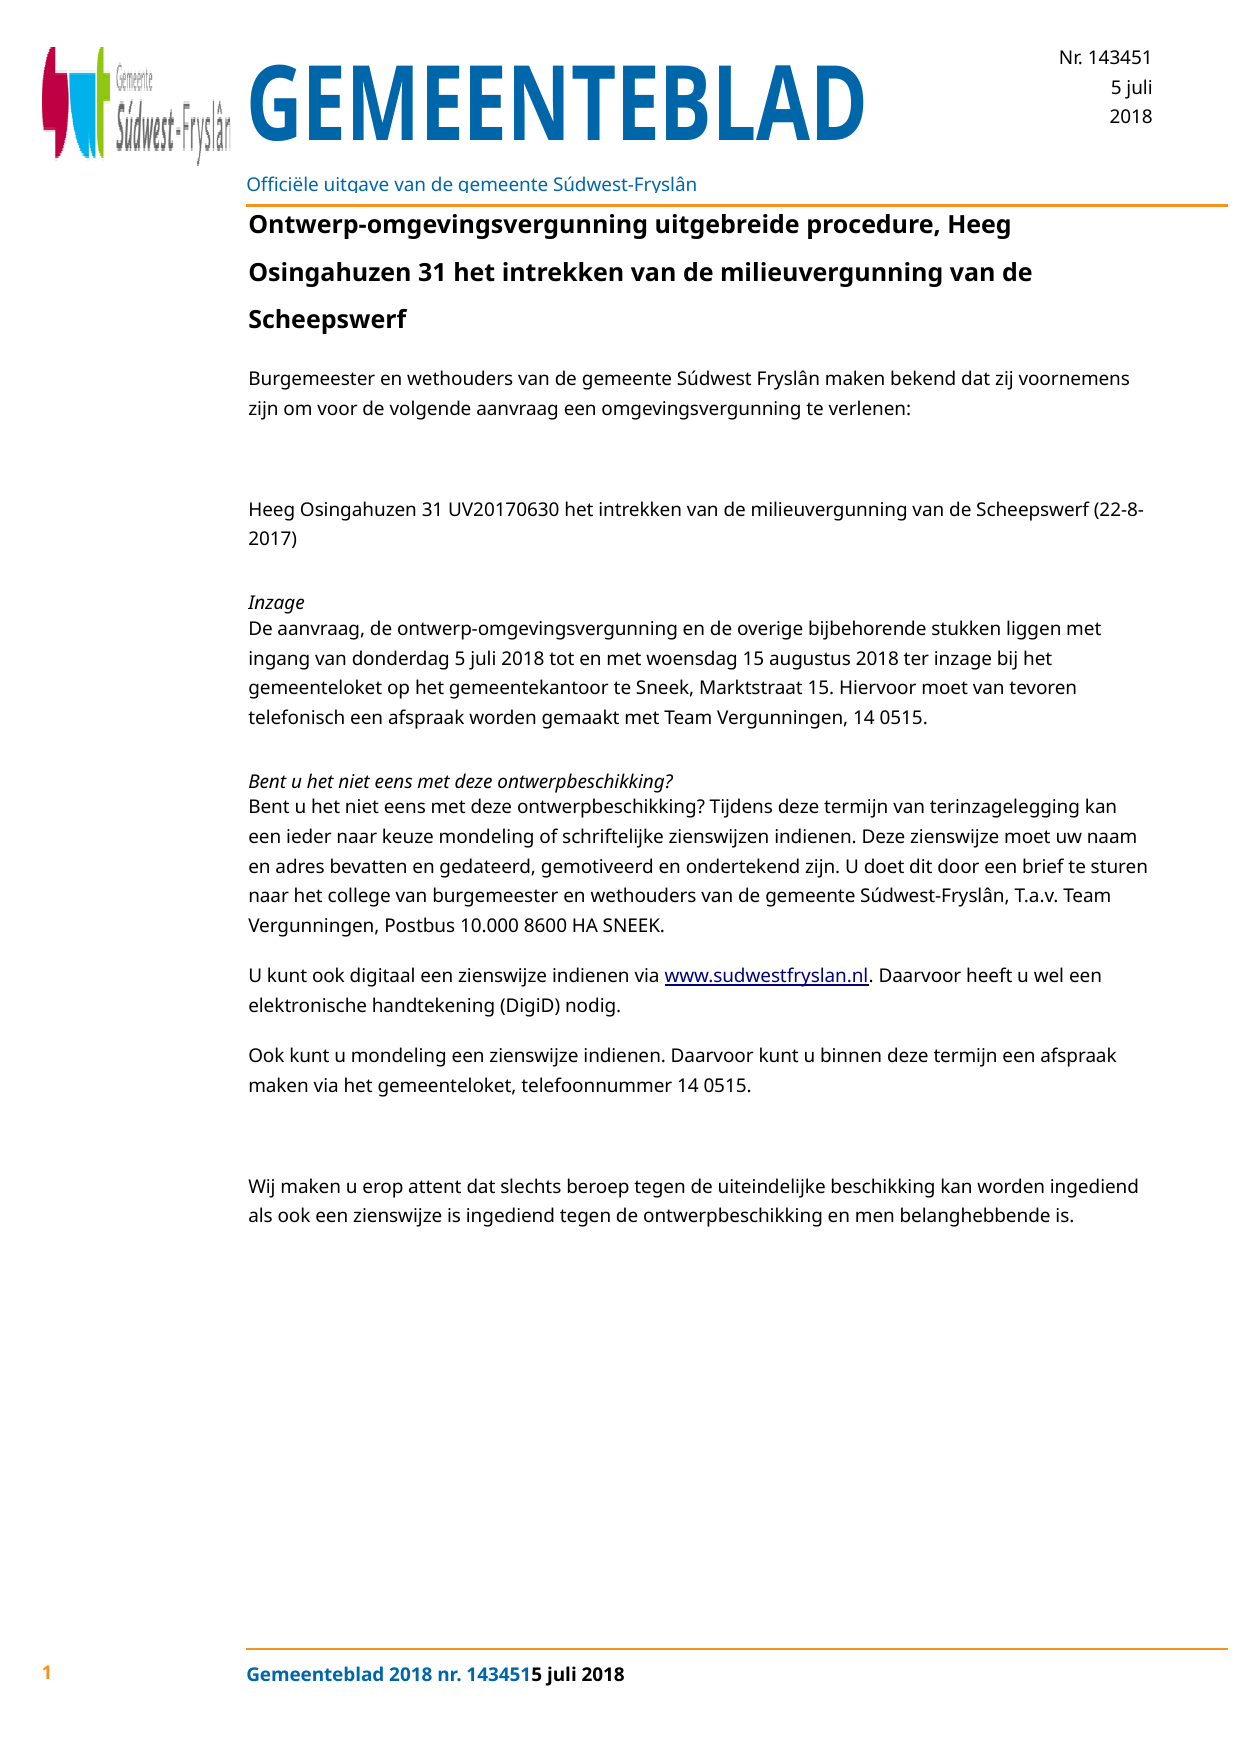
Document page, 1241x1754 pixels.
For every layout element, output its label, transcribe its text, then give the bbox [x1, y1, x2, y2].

text Wij maken u erop attent dat slechts beroep tegen de uiteindelijke beschikking kan worden ingediend als ook een zienswijze is ingediend tegen de ontwerpbeschikking en men belanghebbende is. [248, 1173, 1152, 1228]
text Bent u het niet eens met deze ontwerpbeschikking? [248, 768, 1152, 794]
text Burgemeester en wethouders van de gemeente Súdwest Fryslân maken bekend dat zij voornemens zijn om voor de volgende aanvraag een omgevingsvergunning te verlenen: [248, 366, 1152, 421]
text Ook kunt u mondeling een zienswijze indienen. Daarvoor kunt u binnen deze termijn een afspraak maken via het gemeenteloket, telefoonnummer 14 0515. [248, 1042, 1152, 1098]
text De aanvraag, de ontwerp-omgevingsvergunning en de overige bijbehorende stukken liggen met ingang van donderdag 5 juli 2018 tot en met woensdag 15 augustus 2018 ter inzage bij het gemeenteloket op het gemeentekantoor te Sneek, Marktstraat 15. Hiervoor moet van tevoren telefonisch een afspraak worden gemaakt met Team Vergunningen, 14 0515. [248, 615, 1152, 730]
picture [41, 47, 231, 172]
text Heeg Osingahuzen 31 UV20170630 het intrekken van de milieuvergunning van de Scheepswerf (22-8-2017) [248, 496, 1152, 551]
text Ontwerp-omgevingsvergunning uitgebreide procedure, Heeg Osingahuzen 31 het intrekken van de milieuvergunning van de Scheepswerf [248, 207, 1152, 336]
text Bent u het niet eens met deze ontwerpbeschikking? Tijdens deze termijn van terinzagelegging kan een ieder naar keuze mondeling of schriftelijke zienswijzen indienen. Deze zienswijze moet uw naam en adres bevatten en gedateerd, gemotiveerd en ondertekend zijn. U doet dit door een brief te sturen naar het college van burgemeester en wethouders van de gemeente Súdwest-Fryslân, T.a.v. Team Vergunningen, Postbus 10.000 8600 HA SNEEK. [248, 794, 1152, 938]
text U kunt ook digitaal een zienswijze indienen via www.sudwestfryslan.nl. Daarvoor heeft u wel een elektronische handtekening (DigiD) nodig. [248, 962, 1152, 1018]
text Inzage [248, 589, 1152, 615]
